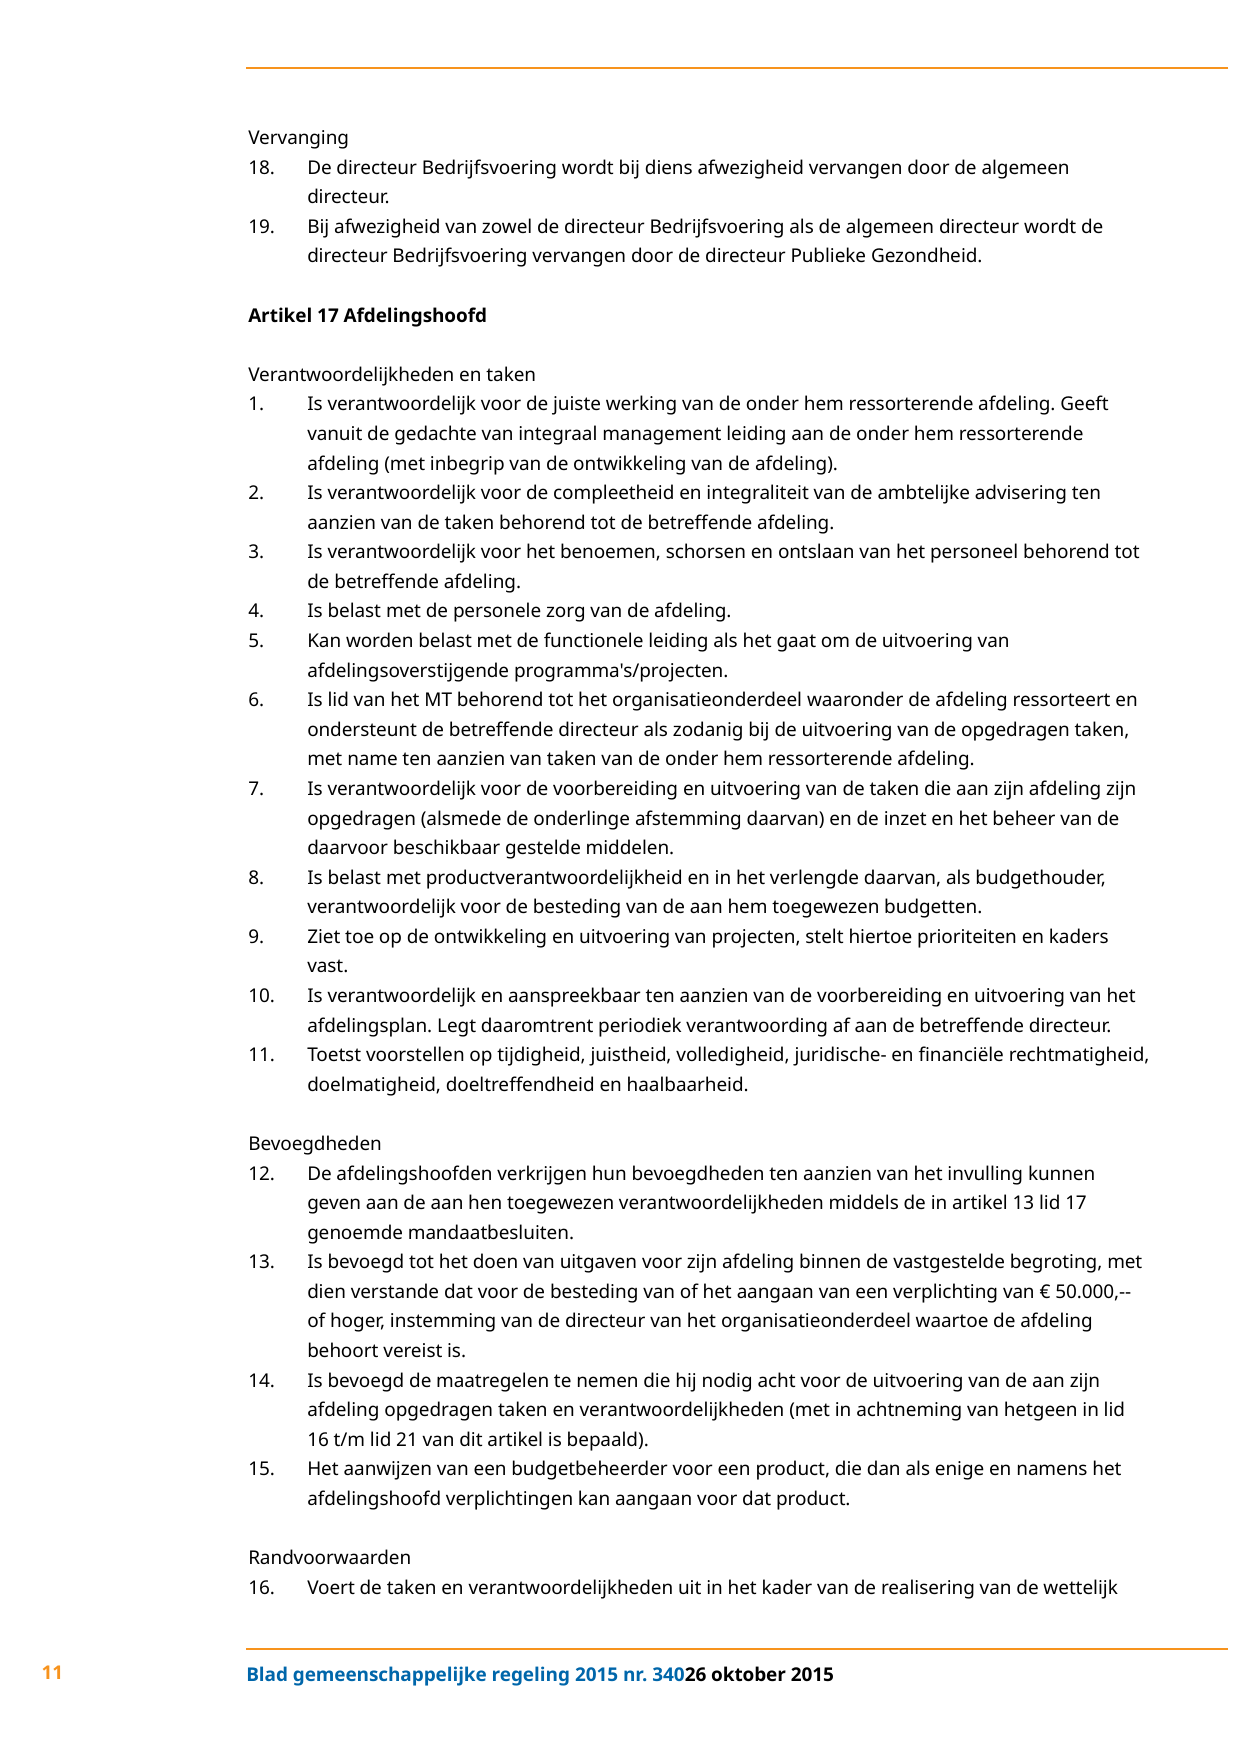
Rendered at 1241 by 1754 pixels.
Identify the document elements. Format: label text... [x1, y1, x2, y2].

picture [41, 47, 231, 172]
text Randvoorwaarden [248, 1544, 1152, 1570]
list Is belast met de personele zorg van de afdeling. [248, 598, 1152, 623]
list Is lid van het MT behorend tot het organisatieonderdeel waaronder de afdeling ressorteert en ondersteunt de betreffende directeur als zodanig bij de uitvoering van de opgedragen taken, met name ten aanzien van taken van de onder hem ressorterende afdeling. [248, 686, 1152, 771]
text Verantwoordelijkheden en taken [248, 361, 1152, 387]
list De directeur Bedrijfsvoering wordt bij diens afwezigheid vervangen door de algemeen directeur. [248, 154, 1152, 209]
list Is bevoegd tot het doen van uitgaven voor zijn afdeling binnen de vastgestelde begroting, met dien verstande dat voor de besteding van of het aangaan van een verplichting van € 50.000,-- of hoger, instemming van de directeur van het organisatieonderdeel waartoe de afdeling behoort vereist is. [248, 1248, 1152, 1363]
list Is verantwoordelijk en aanspreekbaar ten aanzien van de voorbereiding en uitvoering van het afdelingsplan. Legt daaromtrent periodiek verantwoording af aan de betreffende directeur. [248, 982, 1152, 1038]
list Voert de taken en verantwoordelijkheden uit in het kader van de realisering van de wettelijk [248, 1574, 1152, 1600]
text Vervanging [248, 124, 1152, 150]
list De afdelingshoofden verkrijgen hun bevoegdheden ten aanzien van het invulling kunnen geven aan de aan hen toegewezen verantwoordelijkheden middels de in artikel 13 lid 17 genoemde mandaatbesluiten. [248, 1160, 1152, 1245]
list Is verantwoordelijk voor de juiste werking van de onder hem ressorterende afdeling. Geeft vanuit de gedachte van integraal management leiding aan de onder hem ressorterende afdeling (met inbegrip van de ontwikkeling van de afdeling). [248, 391, 1152, 476]
list Is bevoegd de maatregelen te nemen die hij nodig acht voor de uitvoering van de aan zijn afdeling opgedragen taken en verantwoordelijkheden (met in achtneming van hetgeen in lid 16 t/m lid 21 van dit artikel is bepaald). [248, 1367, 1152, 1452]
list Is verantwoordelijk voor de compleetheid en integraliteit van de ambtelijke advisering ten aanzien van de taken behorend tot de betreffende afdeling. [248, 479, 1152, 535]
list Kan worden belast met de functionele leiding als het gaat om de uitvoering van afdelingsoverstijgende programma's/projecten. [248, 627, 1152, 683]
list Is verantwoordelijk voor het benoemen, schorsen en ontslaan van het personeel behorend tot de betreffende afdeling. [248, 538, 1152, 594]
list Is belast met productverantwoordelijkheid en in het verlengde daarvan, als budgethouder, verantwoordelijk voor de besteding van de aan hem toegewezen budgetten. [248, 864, 1152, 919]
list Het aanwijzen van een budgetbeheerder voor een product, die dan als enige en namens het afdelingshoofd verplichtingen kan aangaan voor dat product. [248, 1456, 1152, 1511]
list Toetst voorstellen op tijdigheid, juistheid, volledigheid, juridische- en financiële rechtmatigheid, doelmatigheid, doeltreffendheid en haalbaarheid. [248, 1041, 1152, 1097]
list Is verantwoordelijk voor de voorbereiding en uitvoering van de taken die aan zijn afdeling zijn opgedragen (alsmede de onderlinge afstemming daarvan) en de inzet en het beheer van de daarvoor beschikbaar gestelde middelen. [248, 775, 1152, 860]
text Bevoegdheden [248, 1130, 1152, 1156]
list Ziet toe op de ontwikkeling en uitvoering van projecten, stelt hiertoe prioriteiten en kaders vast. [248, 923, 1152, 978]
list Bij afwezigheid van zowel de directeur Bedrijfsvoering als de algemeen directeur wordt de directeur Bedrijfsvoering vervangen door de directeur Publieke Gezondheid. [248, 213, 1152, 268]
text Artikel 17 Afdelingshoofd [248, 302, 1152, 328]
